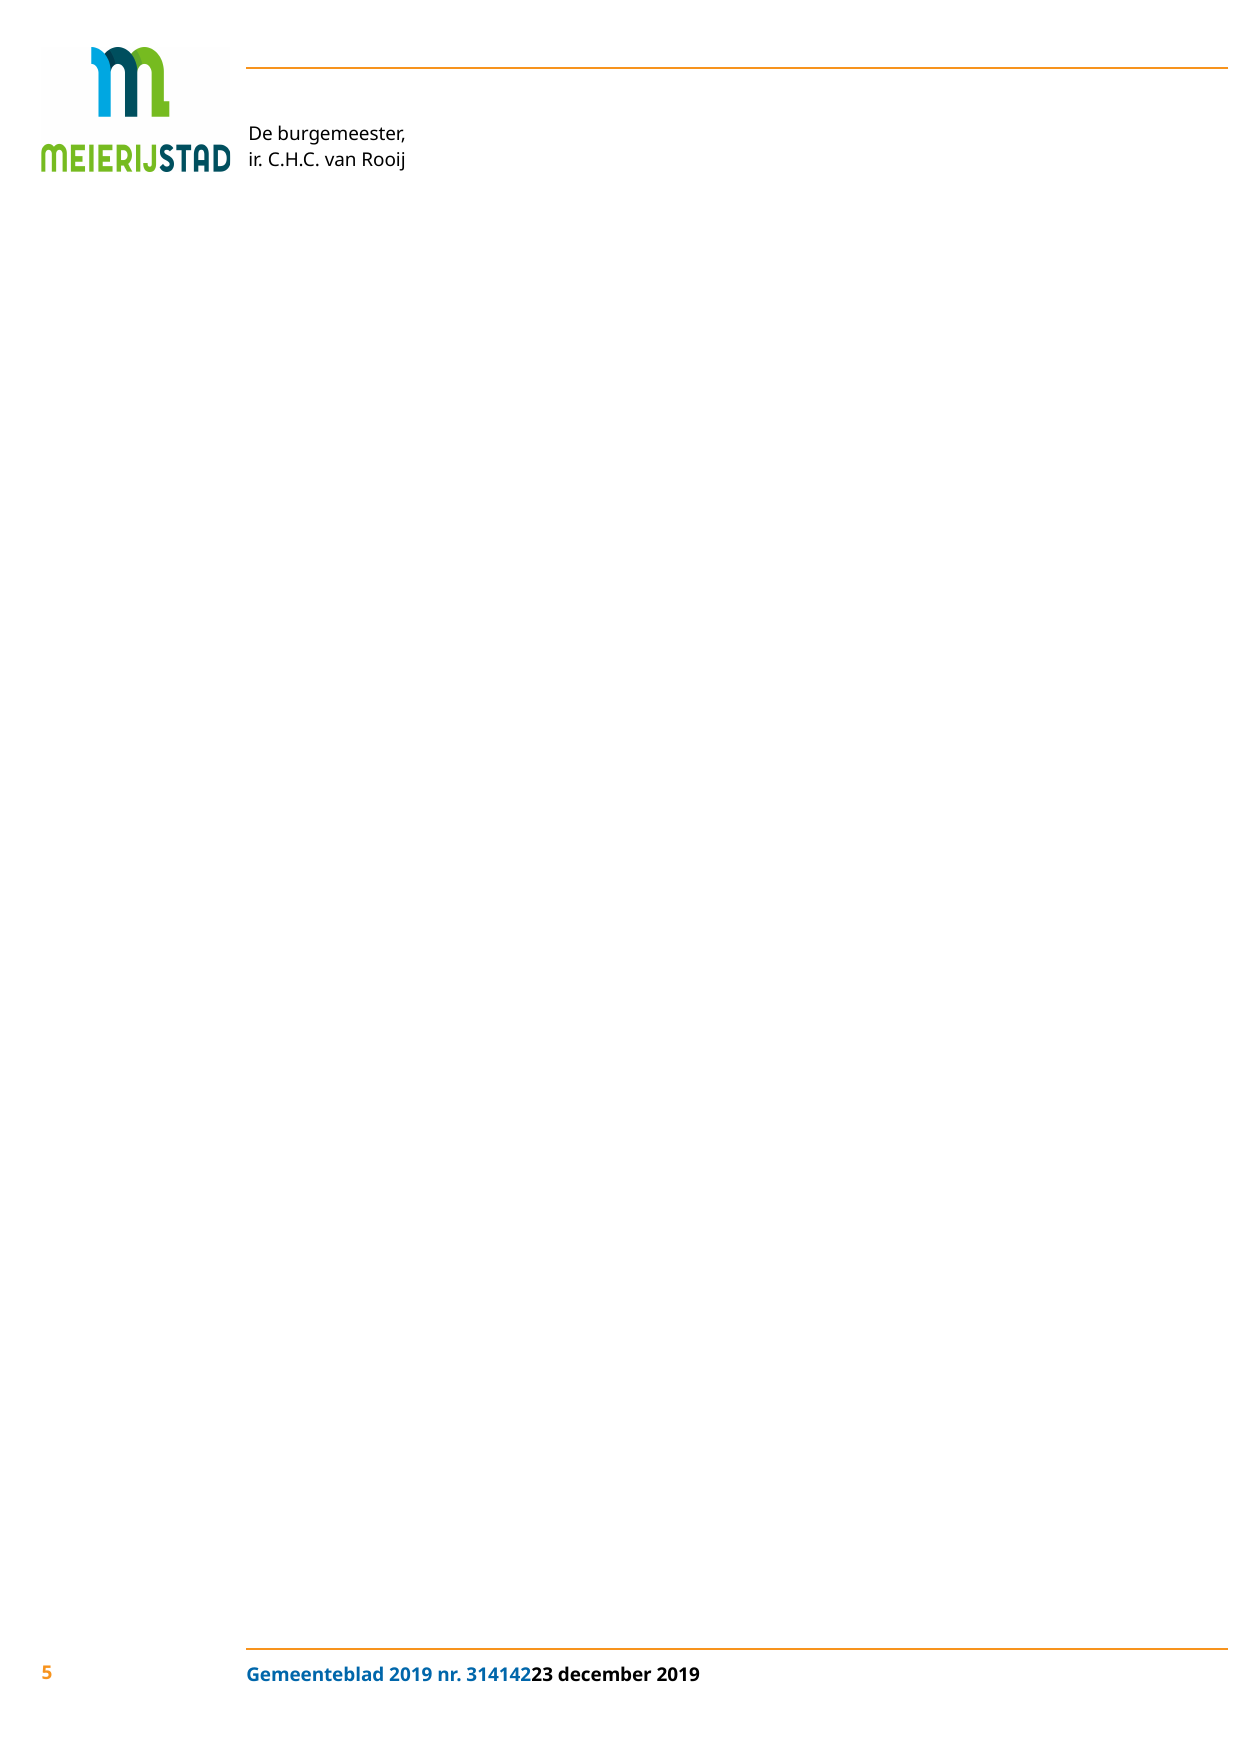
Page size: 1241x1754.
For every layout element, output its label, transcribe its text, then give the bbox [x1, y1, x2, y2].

text ir. C.H.C. van Rooij [248, 146, 1152, 172]
picture [41, 47, 231, 172]
text De burgemeester, [248, 121, 1152, 146]
